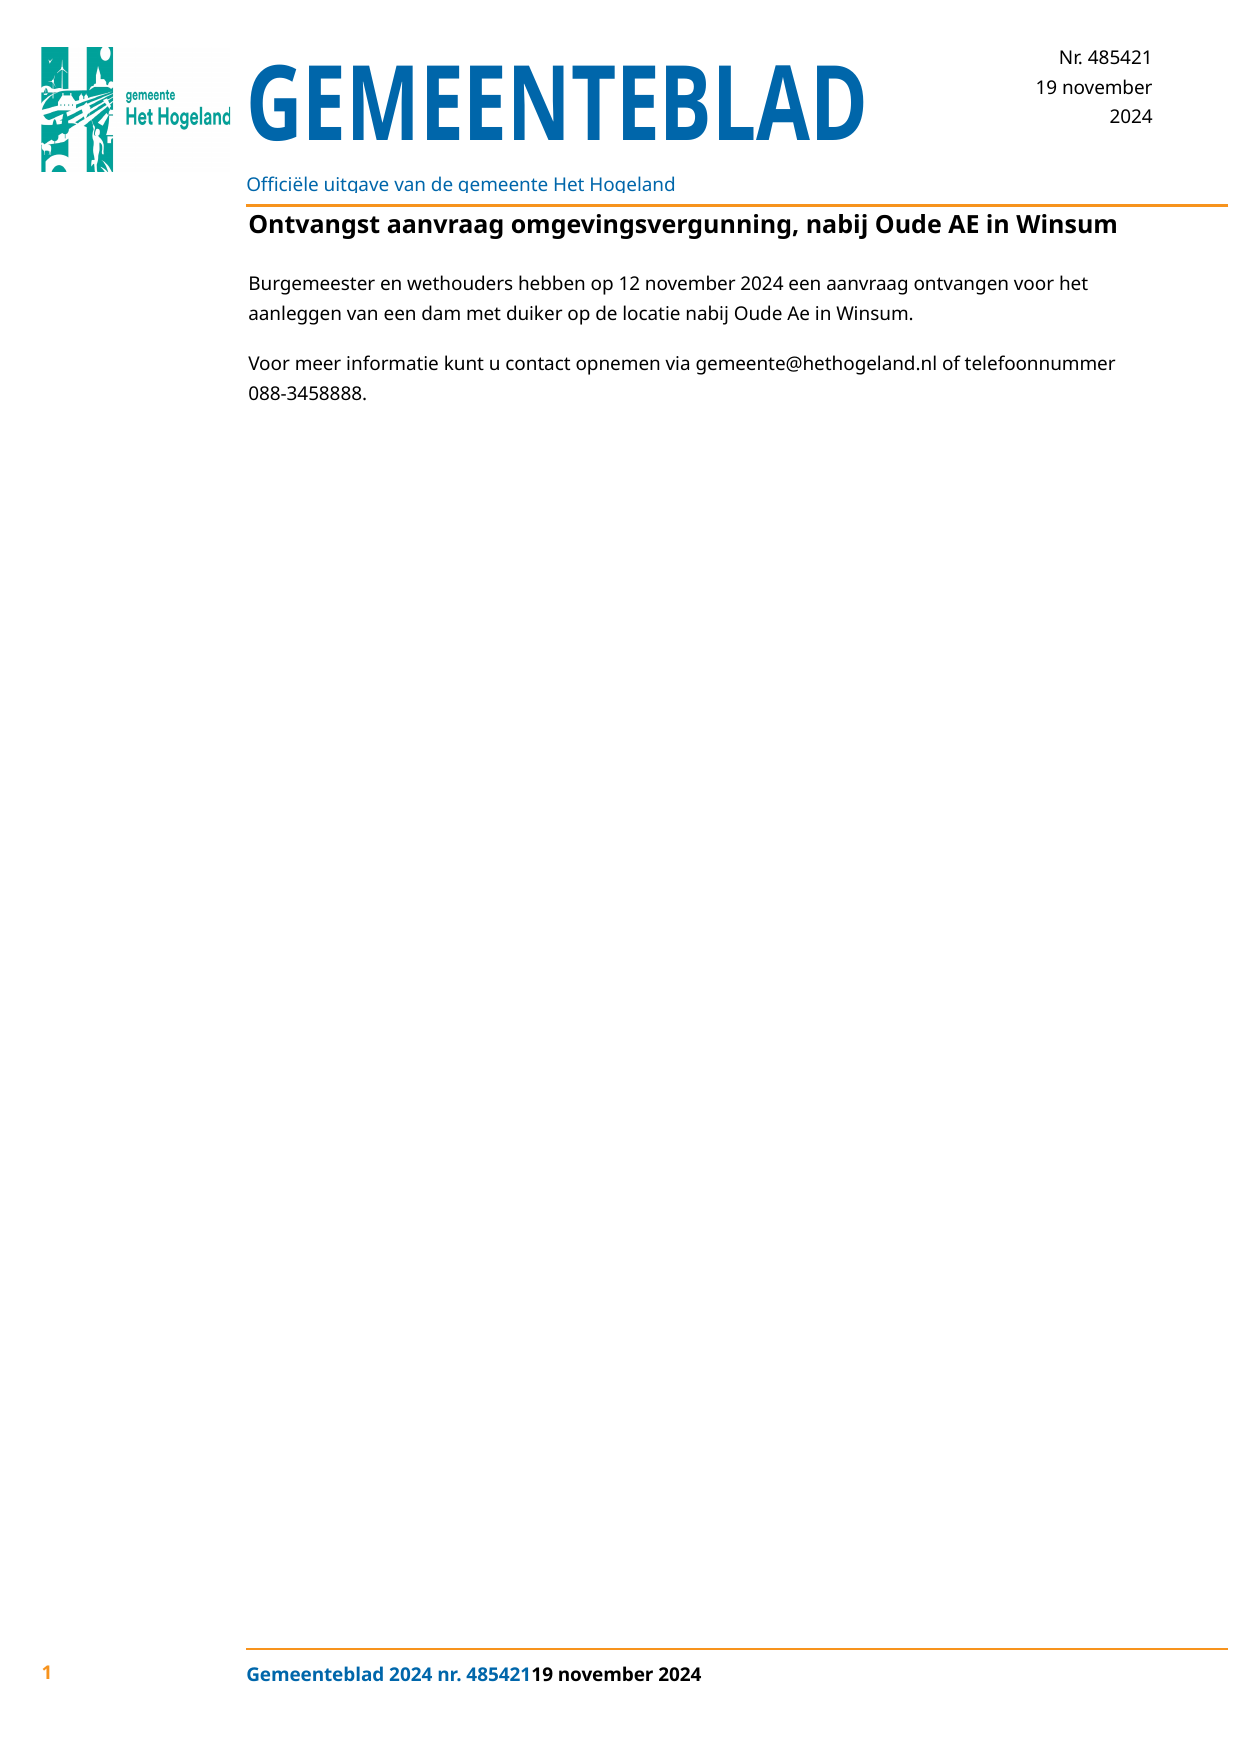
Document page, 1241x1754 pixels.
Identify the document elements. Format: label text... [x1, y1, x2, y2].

text Burgemeester en wethouders hebben op 12 november 2024 een aanvraag ontvangen voor het aanleggen van een dam met duiker op de locatie nabij Oude Ae in Winsum. [248, 270, 1152, 326]
picture [41, 47, 231, 172]
text Ontvangst aanvraag omgevingsvergunning, nabij Oude AE in Winsum [248, 207, 1152, 241]
text Voor meer informatie kunt u contact opnemen via gemeente@hethogeland.nl of telefoonnummer 088-3458888. [248, 350, 1152, 406]
